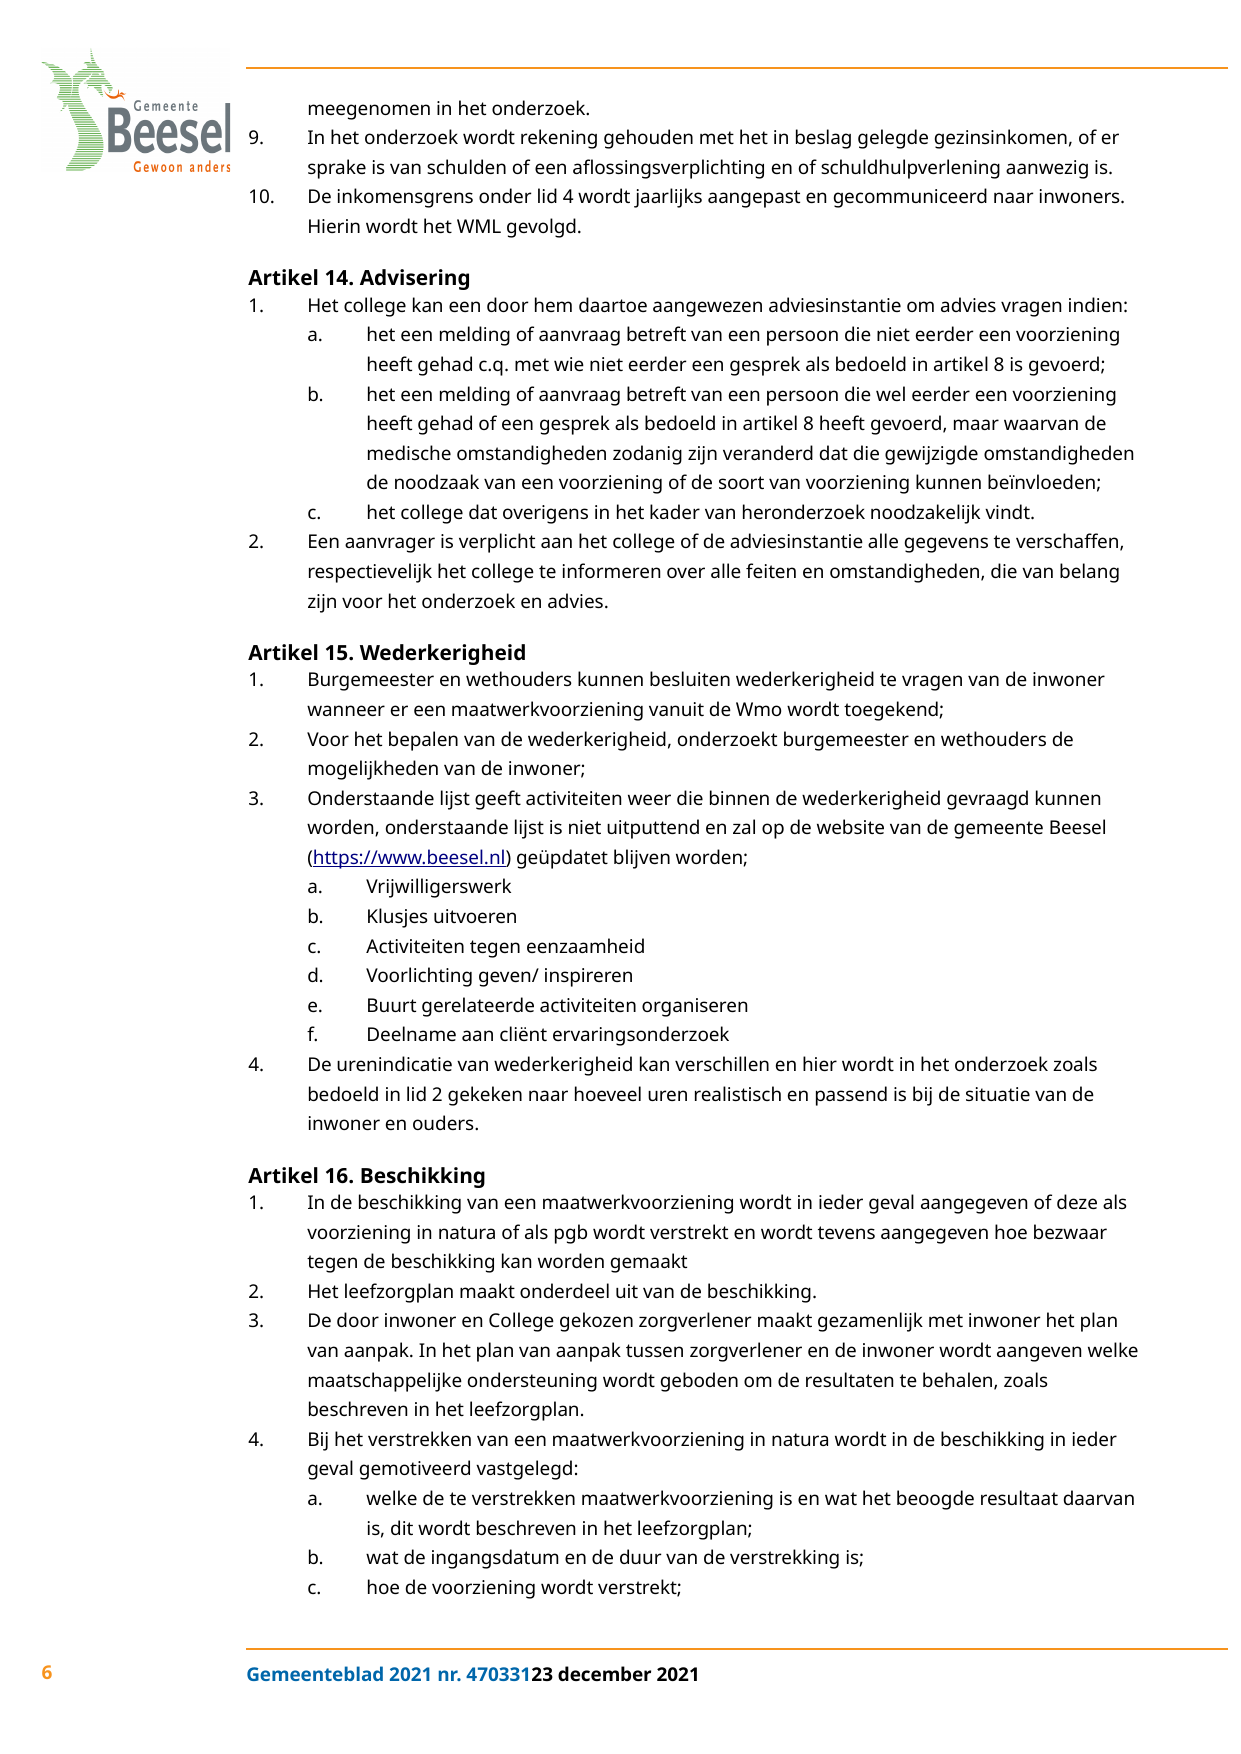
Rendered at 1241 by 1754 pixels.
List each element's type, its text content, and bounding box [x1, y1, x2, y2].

list het een melding of aanvraag betreft van een persoon die niet eerder een voorziening heeft gehad c.q. met wie niet eerder een gesprek als bedoeld in artikel 8 is gevoerd; [307, 322, 1152, 377]
list Voorlichting geven/ inspireren [307, 962, 1152, 988]
list hoe de voorziening wordt verstrekt; [307, 1574, 1152, 1599]
list In het onderzoek wordt rekening gehouden met het in beslag gelegde gezinsinkomen, of er sprake is van schulden of een aflossingsverplichting en of schuldhulpverlening aanwezig is. [248, 124, 1152, 180]
list Het college kan een door hem daartoe aangewezen adviesinstantie om advies vragen indien: [248, 292, 1152, 318]
list Bij het verstrekken van een maatwerkvoorziening in natura wordt in de beschikking in ieder geval gemotiveerd vastgelegd: [248, 1426, 1152, 1481]
text Artikel 16. Beschikking [248, 1161, 1152, 1189]
list het een melding of aanvraag betreft van een persoon die wel eerder een voorziening heeft gehad of een gesprek als bedoeld in artikel 8 heeft gevoerd, maar waarvan de medische omstandigheden zodanig zijn veranderd dat die gewijzigde omstandigheden de noodzaak van een voorziening of de soort van voorziening kunnen beïnvloeden; [307, 381, 1152, 495]
list Deelname aan cliënt ervaringsonderzoek [307, 1022, 1152, 1047]
list wat de ingangsdatum en de duur van de verstrekking is; [307, 1544, 1152, 1570]
text Artikel 14. Advisering [248, 263, 1152, 292]
text Artikel 15. Wederkerigheid [248, 638, 1152, 667]
list In de beschikking van een maatwerkvoorziening wordt in ieder geval aangegeven of deze als voorziening in natura of als pgb wordt verstrekt en wordt tevens aangegeven hoe bezwaar tegen de beschikking kan worden gemaakt [248, 1189, 1152, 1274]
list welke de te verstrekken maatwerkvoorziening is en wat het beoogde resultaat daarvan is, dit wordt beschreven in het leefzorgplan; [307, 1485, 1152, 1540]
list De inkomensgrens onder lid 4 wordt jaarlijks aangepast en gecommuniceerd naar inwoners. Hierin wordt het WML gevolgd. [248, 183, 1152, 239]
list Het leefzorgplan maakt onderdeel uit van de beschikking. [248, 1278, 1152, 1304]
list meegenomen in het onderzoek. [248, 95, 1152, 121]
list Activiteiten tegen eenzaamheid [307, 933, 1152, 959]
list Vrijwilligerswerk [307, 874, 1152, 899]
list Buurt gerelateerde activiteiten organiseren [307, 992, 1152, 1018]
list het college dat overigens in het kader van heronderzoek noodzakelijk vindt. [307, 499, 1152, 525]
list Onderstaande lijst geeft activiteiten weer die binnen de wederkerigheid gevraagd kunnen worden, onderstaande lijst is niet uitputtend en zal op de website van de gemeente Beesel (https://www.beesel.nl) geüpdatet blijven worden; [248, 785, 1152, 870]
picture [41, 47, 231, 172]
list De urenindicatie van wederkerigheid kan verschillen en hier wordt in het onderzoek zoals bedoeld in lid 2 gekeken naar hoeveel uren realistisch en passend is bij de situatie van de inwoner en ouders. [248, 1051, 1152, 1136]
list Burgemeester en wethouders kunnen besluiten wederkerigheid te vragen van de inwoner wanneer er een maatwerkvoorziening vanuit de Wmo wordt toegekend; [248, 667, 1152, 722]
list Klusjes uitvoeren [307, 903, 1152, 929]
list Een aanvrager is verplicht aan het college of de adviesinstantie alle gegevens te verschaffen, respectievelijk het college te informeren over alle feiten en omstandigheden, die van belang zijn voor het onderzoek en advies. [248, 529, 1152, 613]
list Voor het bepalen van de wederkerigheid, onderzoekt burgemeester en wethouders de mogelijkheden van de inwoner; [248, 726, 1152, 781]
list De door inwoner en College gekozen zorgverlener maakt gezamenlijk met inwoner het plan van aanpak. In het plan van aanpak tussen zorgverlener en de inwoner wordt aangeven welke maatschappelijke ondersteuning wordt geboden om de resultaten te behalen, zoals beschreven in het leefzorgplan. [248, 1308, 1152, 1422]
